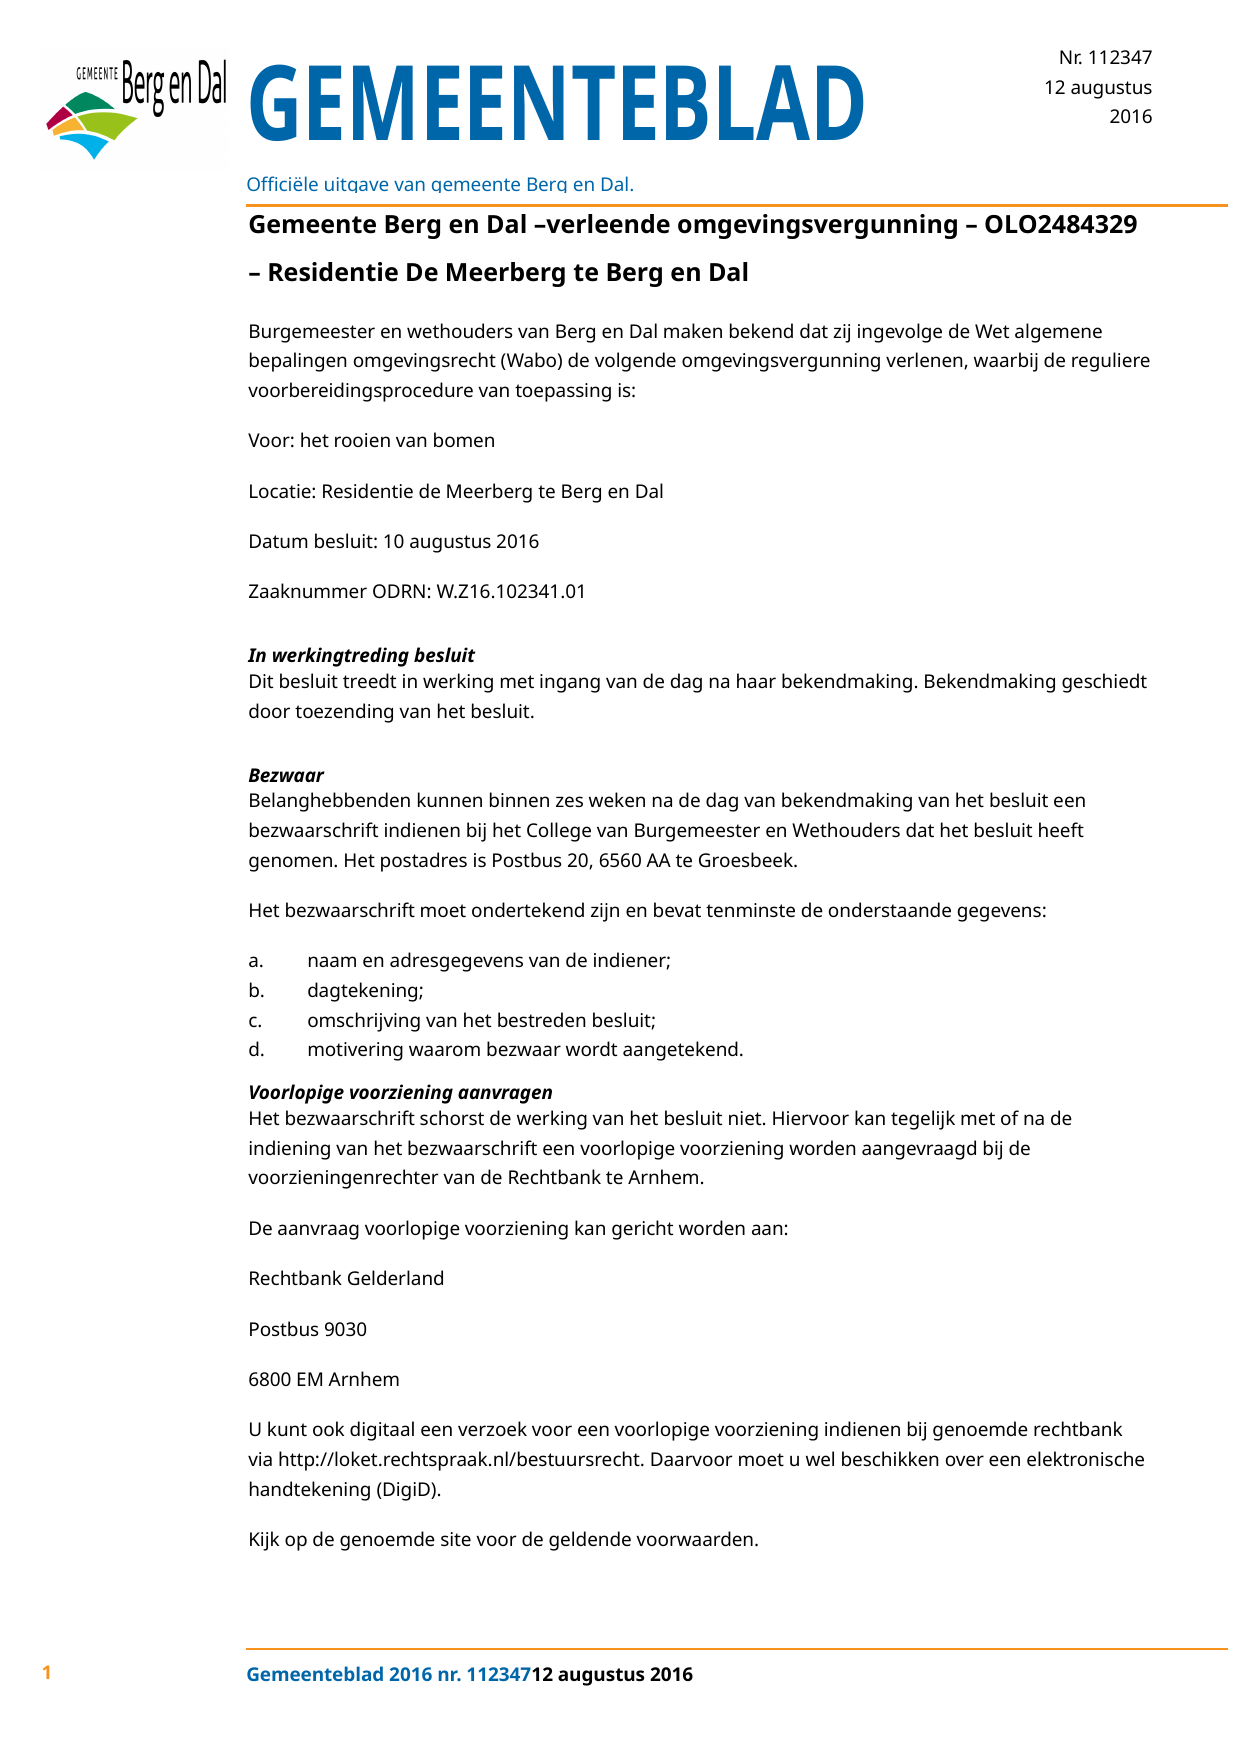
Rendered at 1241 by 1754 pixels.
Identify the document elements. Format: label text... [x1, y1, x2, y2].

text In werkingtreding besluit [248, 643, 1152, 668]
text De aanvraag voorlopige voorziening kan gericht worden aan: [248, 1215, 1152, 1241]
text U kunt ook digitaal een verzoek voor een voorlopige voorziening indienen bij genoemde rechtbank via http://loket.rechtspraak.nl/bestuursrecht. Daarvoor moet u wel beschikken over een elektronische handtekening (DigiD). [248, 1417, 1152, 1501]
picture [41, 47, 231, 172]
text Belanghebbenden kunnen binnen zes weken na de dag van bekendmaking van het besluit een bezwaarschrift indienen bij het College van Burgemeester en Wethouders dat het besluit heeft genomen. Het postadres is Postbus 20, 6560 AA te Groesbeek. [248, 788, 1152, 873]
text Burgemeester en wethouders van Berg en Dal maken bekend dat zij ingevolge de Wet algemene bepalingen omgevingsrecht (Wabo) de volgende omgevingsvergunning verlenen, waarbij de reguliere voorbereidingsprocedure van toepassing is: [248, 318, 1152, 403]
list omschrijving van het bestreden besluit; [248, 1007, 1152, 1033]
text Rechtbank Gelderland [248, 1265, 1152, 1291]
text Voor: het rooien van bomen [248, 427, 1152, 453]
list dagtekening; [248, 977, 1152, 1003]
text Het bezwaarschrift moet ondertekend zijn en bevat tenminste de onderstaande gegevens: [248, 897, 1152, 923]
list motivering waarom bezwaar wordt aangetekend. [248, 1036, 1152, 1062]
list naam en adresgegevens van de indiener; [248, 948, 1152, 973]
text Zaaknummer ODRN: W.Z16.102341.01 [248, 579, 1152, 604]
text Locatie: Residentie de Meerberg te Berg en Dal [248, 478, 1152, 504]
text Bezwaar [248, 762, 1152, 788]
text 6800 EM Arnhem [248, 1366, 1152, 1392]
text Kijk op de genoemde site voor de geldende voorwaarden. [248, 1526, 1152, 1552]
text Dit besluit treedt in werking met ingang van de dag na haar bekendmaking. Bekendmaking geschiedt door toezending van het besluit. [248, 668, 1152, 724]
text Datum besluit: 10 augustus 2016 [248, 528, 1152, 554]
text Gemeente Berg en Dal –verleende omgevingsvergunning – OLO2484329 – Residentie De Meerberg te Berg en Dal [248, 207, 1152, 288]
text Het bezwaarschrift schorst de werking van het besluit niet. Hiervoor kan tegelijk met of na de indiening van het bezwaarschrift een voorlopige voorziening worden aangevraagd bij de voorzieningenrechter van de Rechtbank te Arnhem. [248, 1105, 1152, 1190]
text Voorlopige voorziening aanvragen [248, 1079, 1152, 1105]
text Postbus 9030 [248, 1316, 1152, 1341]
